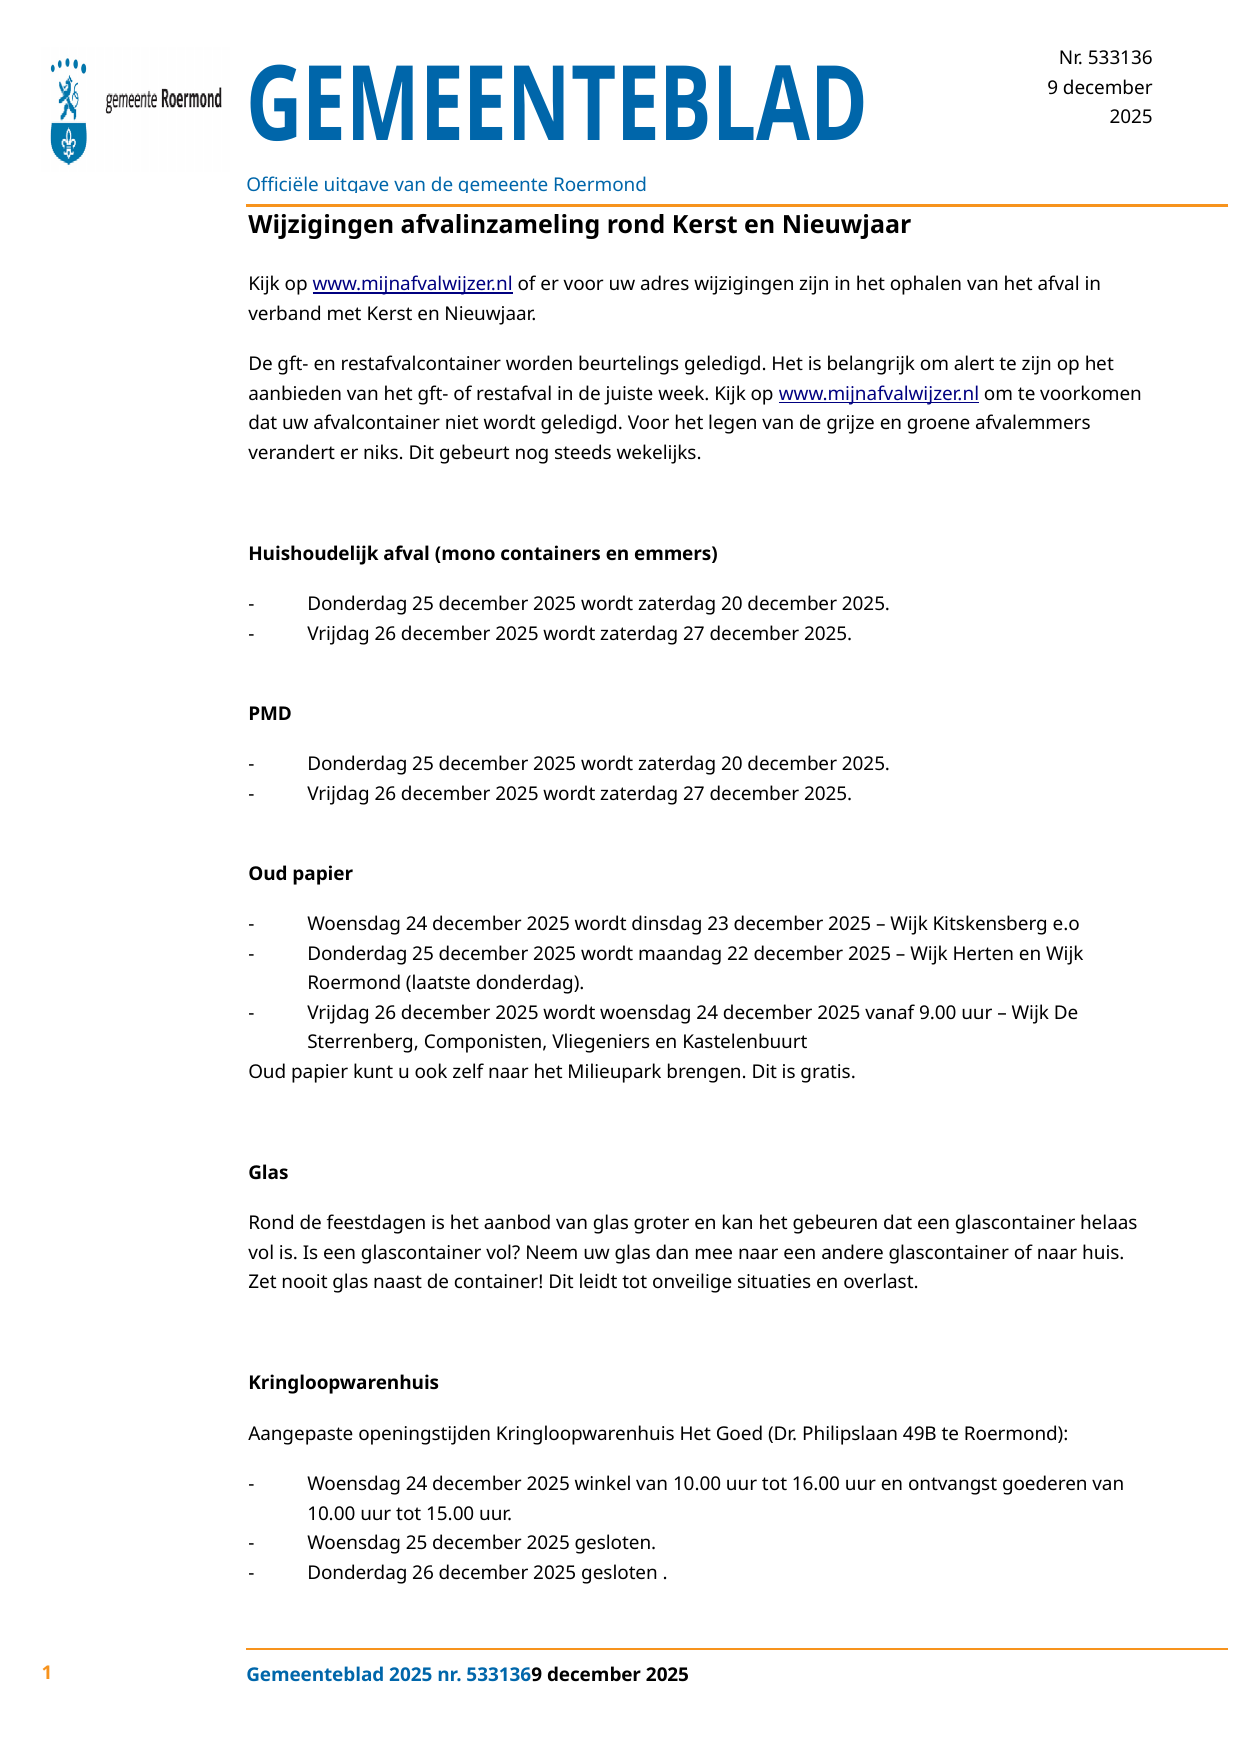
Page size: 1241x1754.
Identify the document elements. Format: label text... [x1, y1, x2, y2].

text Wijzigingen afvalinzameling rond Kerst en Nieuwjaar [248, 207, 1152, 241]
picture [41, 47, 231, 172]
text Kringloopwarenhuis [248, 1369, 1152, 1395]
text Oud papier kunt u ook zelf naar het Milieupark brengen. Dit is gratis. [248, 1058, 1152, 1084]
text Aangepaste openingstijden Kringloopwarenhuis Het Goed (Dr. Philipslaan 49B te Roermond): [248, 1420, 1152, 1446]
text Huishoudelijk afval (mono containers en emmers) [248, 540, 1152, 566]
text Glas [248, 1159, 1152, 1185]
text PMD [248, 700, 1152, 726]
text De gft- en restafvalcontainer worden beurtelings geledigd. Het is belangrijk om alert te zijn op het aanbieden van het gft- of restafval in de juiste week. Kijk op www.mijnafvalwijzer.nl om te voorkomen dat uw afvalcontainer niet wordt geledigd. Voor het legen van de grijze en groene afvalemmers verandert er niks. Dit gebeurt nog steeds wekelijks. [248, 350, 1152, 465]
text Rond de feestdagen is het aanbod van glas groter en kan het gebeuren dat een glascontainer helaas vol is. Is een glascontainer vol? Neem uw glas dan mee naar een andere glascontainer of naar huis. Zet nooit glas naast de container! Dit leidt tot onveilige situaties en overlast. [248, 1209, 1152, 1294]
list Donderdag 25 december 2025 wordt zaterdag 20 december 2025. [248, 750, 1152, 776]
list Donderdag 25 december 2025 wordt maandag 22 december 2025 – Wijk Herten en Wijk Roermond (laatste donderdag). [248, 940, 1152, 995]
list Woensdag 24 december 2025 wordt dinsdag 23 december 2025 – Wijk Kitskensberg e.o [248, 910, 1152, 936]
text Oud papier [248, 860, 1152, 886]
list Donderdag 25 december 2025 wordt zaterdag 20 december 2025. [248, 590, 1152, 616]
list Vrijdag 26 december 2025 wordt zaterdag 27 december 2025. [248, 780, 1152, 806]
text Kijk op www.mijnafvalwijzer.nl of er voor uw adres wijzigingen zijn in het ophalen van het afval in verband met Kerst en Nieuwjaar. [248, 270, 1152, 326]
list Woensdag 25 december 2025 gesloten. [248, 1529, 1152, 1555]
list Vrijdag 26 december 2025 wordt woensdag 24 december 2025 vanaf 9.00 uur – Wijk De Sterrenberg, Componisten, Vliegeniers en Kastelenbuurt [248, 999, 1152, 1054]
list Woensdag 24 december 2025 winkel van 10.00 uur tot 16.00 uur en ontvangst goederen van 10.00 uur tot 15.00 uur. [248, 1470, 1152, 1526]
list Donderdag 26 december 2025 gesloten . [248, 1559, 1152, 1585]
list Vrijdag 26 december 2025 wordt zaterdag 27 december 2025. [248, 620, 1152, 646]
